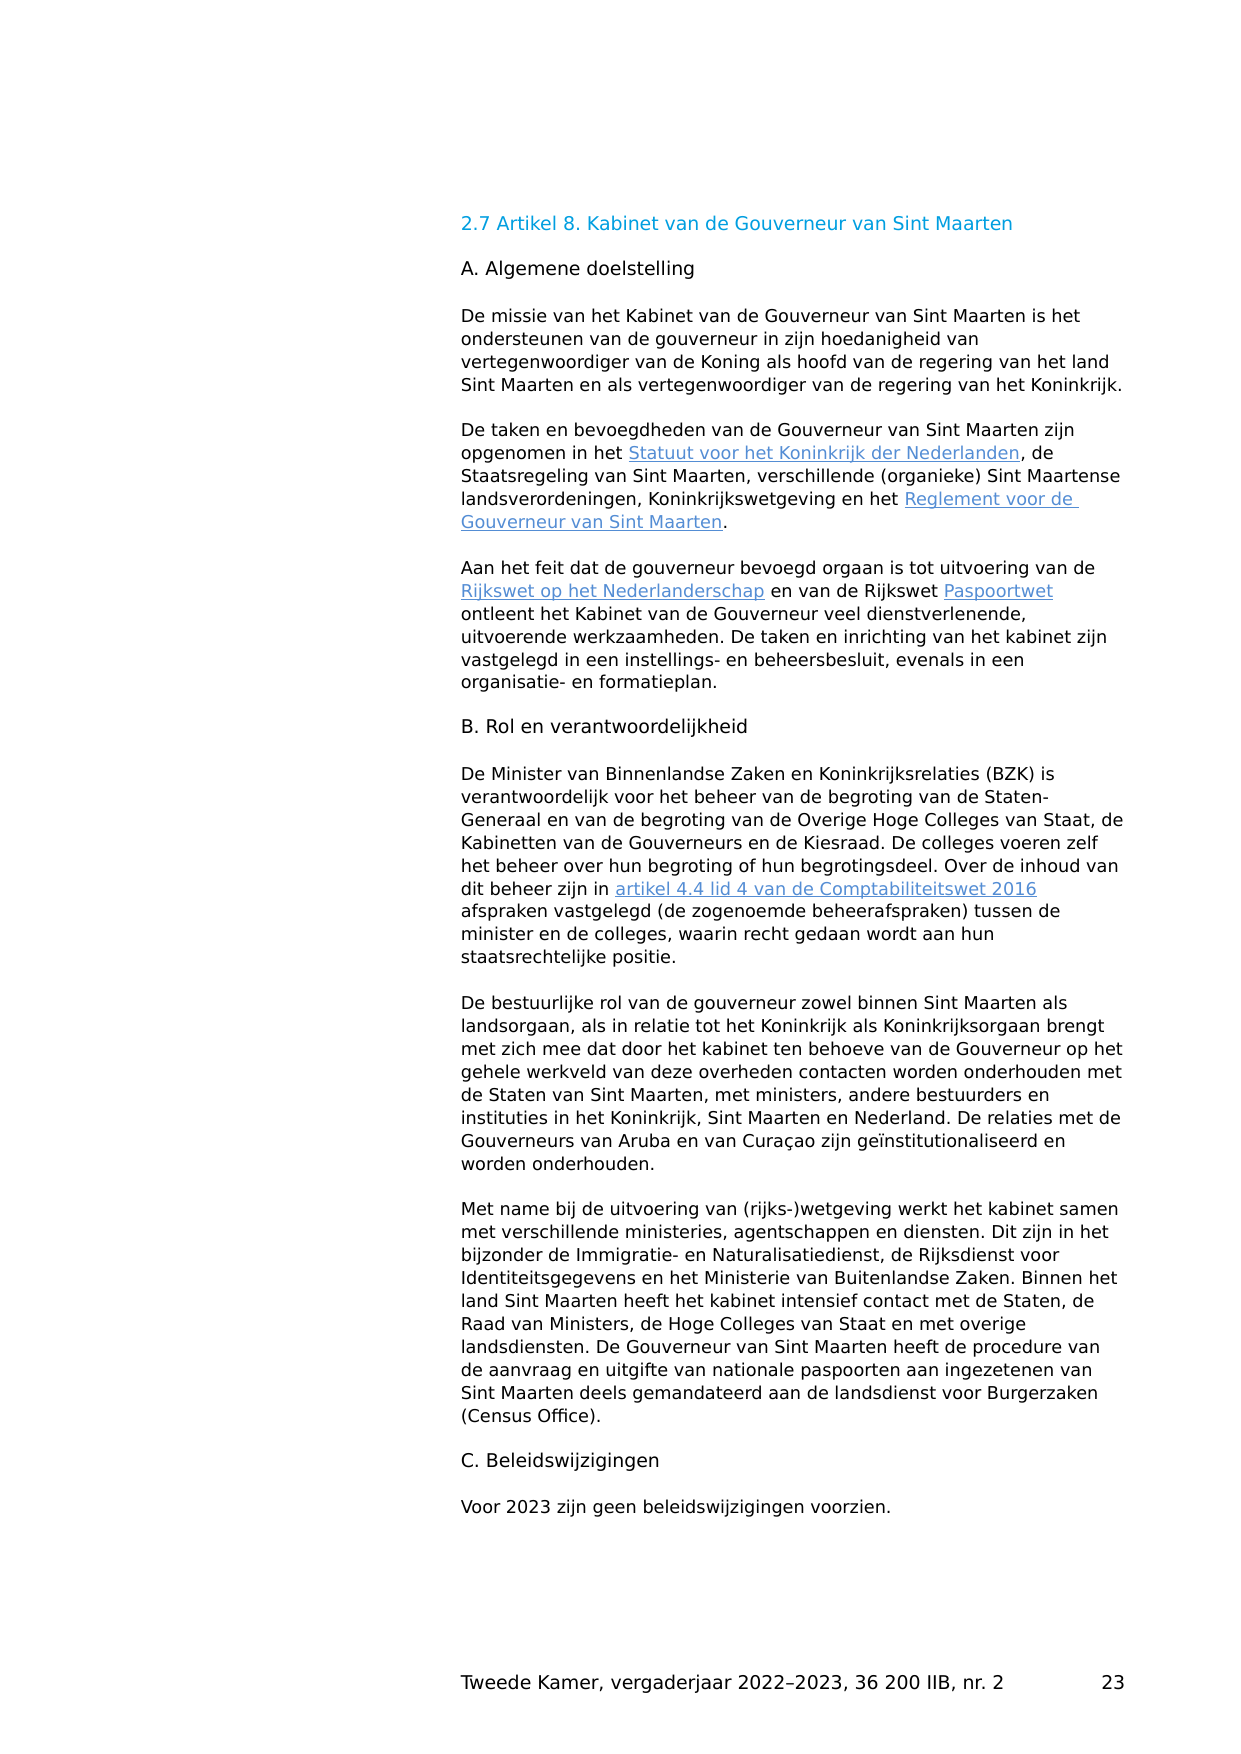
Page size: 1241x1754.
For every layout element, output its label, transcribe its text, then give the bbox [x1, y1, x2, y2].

text Voor 2023 zijn geen beleidswijzigingen voorzien. [461, 1495, 1125, 1518]
text De taken en bevoegdheden van de Gouverneur van Sint Maarten zijn opgenomen in het Statuut voor het Koninkrijk der Nederlanden, de Staatsregeling van Sint Maarten, verschillende (organieke) Sint Maartense landsverordeningen, Koninkrijkswetgeving en het Reglement voor de Gouverneur van Sint Maarten. [461, 418, 1125, 533]
text Aan het feit dat de gouverneur bevoegd orgaan is tot uitvoering van de Rijkswet op het Nederlanderschap en van de Rijkswet Paspoortwet ontleent het Kabinet van de Gouverneur veel dienstverlenende, uitvoerende werkzaamheden. De taken en inrichting van het kabinet zijn vastgelegd in een instellings- en beheersbesluit, evenals in een organisatie- en formatieplan. [461, 556, 1125, 693]
text De missie van het Kabinet van de Gouverneur van Sint Maarten is het ondersteunen van de gouverneur in zijn hoedanigheid van vertegenwoordiger van de Koning als hoofd van de regering van het land Sint Maarten en als vertegenwoordiger van de regering van het Koninkrijk. [461, 304, 1125, 396]
text Met name bij de uitvoering van (rijks-)wetgeving werkt het kabinet samen met verschillende ministeries, agentschappen en diensten. Dit zijn in het bijzonder de Immigratie- en Naturalisatiedienst, de Rijksdienst voor Identiteitsgegevens en het Ministerie van Buitenlandse Zaken. Binnen het land Sint Maarten heeft het kabinet intensief contact met de Staten, de Raad van Ministers, de Hoge Colleges van Staat en met overige landsdiensten. De Gouverneur van Sint Maarten heeft de procedure van de aanvraag en uitgifte van nationale paspoorten aan ingezetenen van Sint Maarten deels gemandateerd aan de landsdienst voor Burgerzaken (Census Office). [461, 1197, 1125, 1427]
title C. Beleidswijzigingen [461, 1449, 1125, 1472]
title B. Rol en verantwoordelijkheid [461, 716, 1125, 738]
text De Minister van Binnenlandse Zaken en Koninkrijksrelaties (BZK) is verantwoordelijk voor het beheer van de begroting van de Staten-Generaal en van de begroting van de Overige Hoge Colleges van Staat, de Kabinetten van de Gouverneurs en de Kiesraad. De colleges voeren zelf het beheer over hun begroting of hun begrotingsdeel. Over de inhoud van dit beheer zijn in artikel 4.4 lid 4 van de Comptabiliteitswet 2016 afspraken vastgelegd (de zogenoemde beheerafspraken) tussen de minister en de colleges, waarin recht gedaan wordt aan hun staatsrechtelijke positie. [461, 762, 1125, 968]
title 2.7 Artikel 8. Kabinet van de Gouverneur van Sint Maarten [461, 213, 1125, 235]
title A. Algemene doelstelling [461, 258, 1125, 280]
text De bestuurlijke rol van de gouverneur zowel binnen Sint Maarten als landsorgaan, als in relatie tot het Koninkrijk als Koninkrijksorgaan brengt met zich mee dat door het kabinet ten behoeve van de Gouverneur op het gehele werkveld van deze overheden contacten worden onderhouden met de Staten van Sint Maarten, met ministers, andere bestuurders en instituties in het Koninkrijk, Sint Maarten en Nederland. De relaties met de Gouverneurs van Aruba en van Curaçao zijn geïnstitutionaliseerd en worden onderhouden. [461, 991, 1125, 1174]
